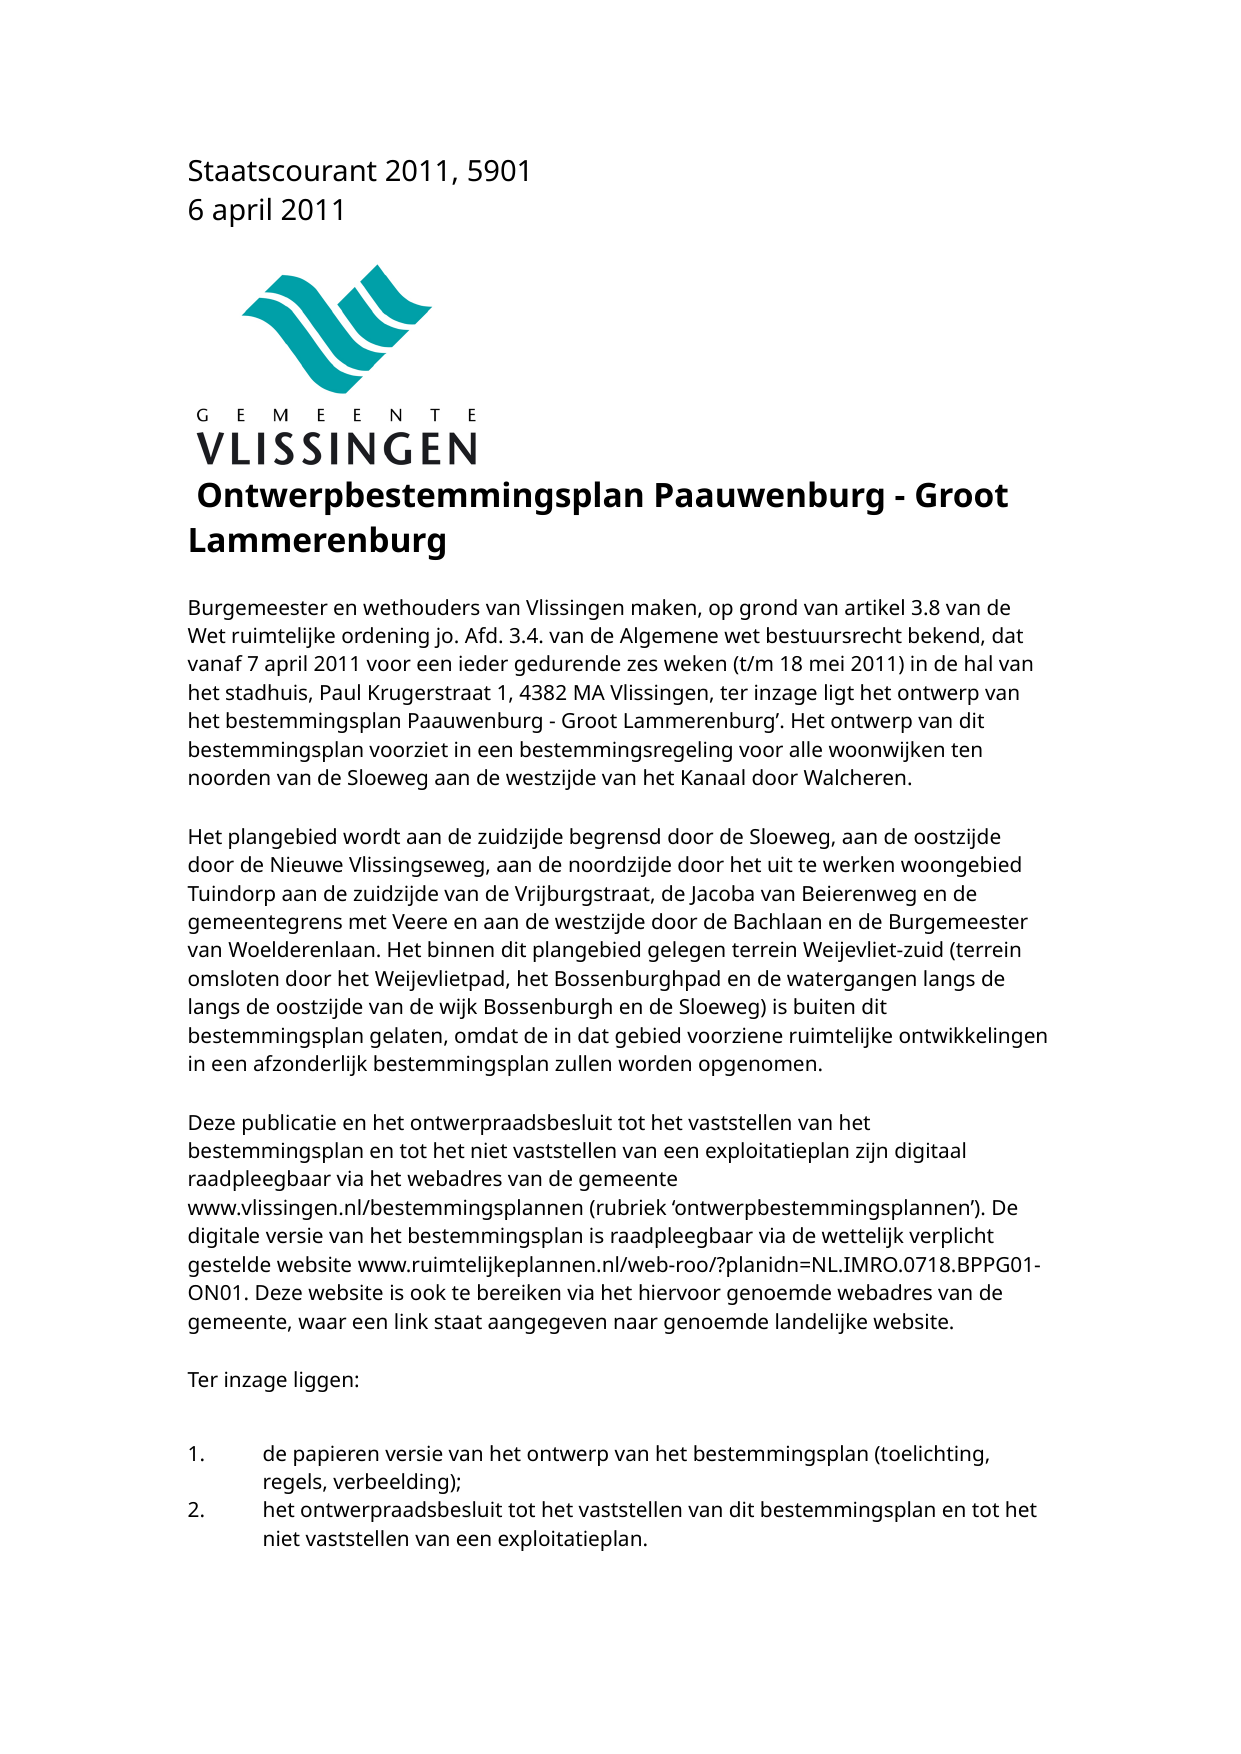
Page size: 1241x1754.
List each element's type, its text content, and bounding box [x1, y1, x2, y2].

list het ontwerpraadsbesluit tot het vaststellen van dit bestemmingsplan en tot het niet vaststellen van een exploitatieplan. [187, 1496, 1053, 1552]
text Het plangebied wordt aan de zuidzijde begrensd door de Sloeweg, aan de oostzijde door de Nieuwe Vlissingseweg, aan de noordzijde door het uit te werken woongebied Tuindorp aan de zuidzijde van de Vrijburgstraat, de Jacoba van Beierenweg en de gemeentegrens met Veere en aan de westzijde door de Bachlaan en de Burgemeester van Woelderenlaan. Het binnen dit plangebied gelegen terrein Weijevliet-zuid (terrein omsloten door het Weijevlietpad, het Bossenburghpad en de watergangen langs de langs de oostzijde van de wijk Bossenburgh en de Sloeweg) is buiten dit bestemmingsplan gelaten, omdat de in dat gebied voorziene ruimtelijke ontwikkelingen in een afzonderlijk bestemmingsplan zullen worden opgenomen. [187, 822, 1053, 1078]
text 6 april 2011 [187, 190, 1053, 229]
subtitle Ontwerpbestemmingsplan Paauwenburg - Groot Lammerenburg [187, 271, 1053, 563]
text Deze publicatie en het ontwerpraadsbesluit tot het vaststellen van het bestemmingsplan en tot het niet vaststellen van een exploitatieplan zijn digitaal raadpleegbaar via het webadres van de gemeente www.vlissingen.nl/bestemmingsplannen (rubriek ‘ontwerpbestemmingsplannen’). De digitale versie van het bestemmingsplan is raadpleegbaar via de wettelijk verplicht gestelde website www.ruimtelijkeplannen.nl/web-roo/?planidn=NL.IMRO.0718.BPPG01-ON01. Deze website is ook te bereiken via het hiervoor genoemde webadres van de gemeente, waar een link staat aangegeven naar genoemde landelijke website. [187, 1108, 1053, 1335]
picture [187, 258, 484, 472]
text Ter inzage liggen: [187, 1365, 1053, 1394]
text Staatscourant 2011, 5901 [187, 150, 1053, 190]
text Burgemeester en wethouders van Vlissingen maken, op grond van artikel 3.8 van de Wet ruimtelijke ordening jo. Afd. 3.4. van de Algemene wet bestuursrecht bekend, dat vanaf 7 april 2011 voor een ieder gedurende zes weken (t/m 18 mei 2011) in de hal van het stadhuis, Paul Krugerstraat 1, 4382 MA Vlissingen, ter inzage ligt het ontwerp van het bestemmingsplan Paauwenburg - Groot Lammerenburg’. Het ontwerp van dit bestemmingsplan voorziet in een bestemmingsregeling voor alle woonwijken ten noorden van de Sloeweg aan de westzijde van het Kanaal door Walcheren. [187, 593, 1053, 792]
list de papieren versie van het ontwerp van het bestemmingsplan (toelichting, regels, verbeelding); [187, 1439, 1053, 1496]
